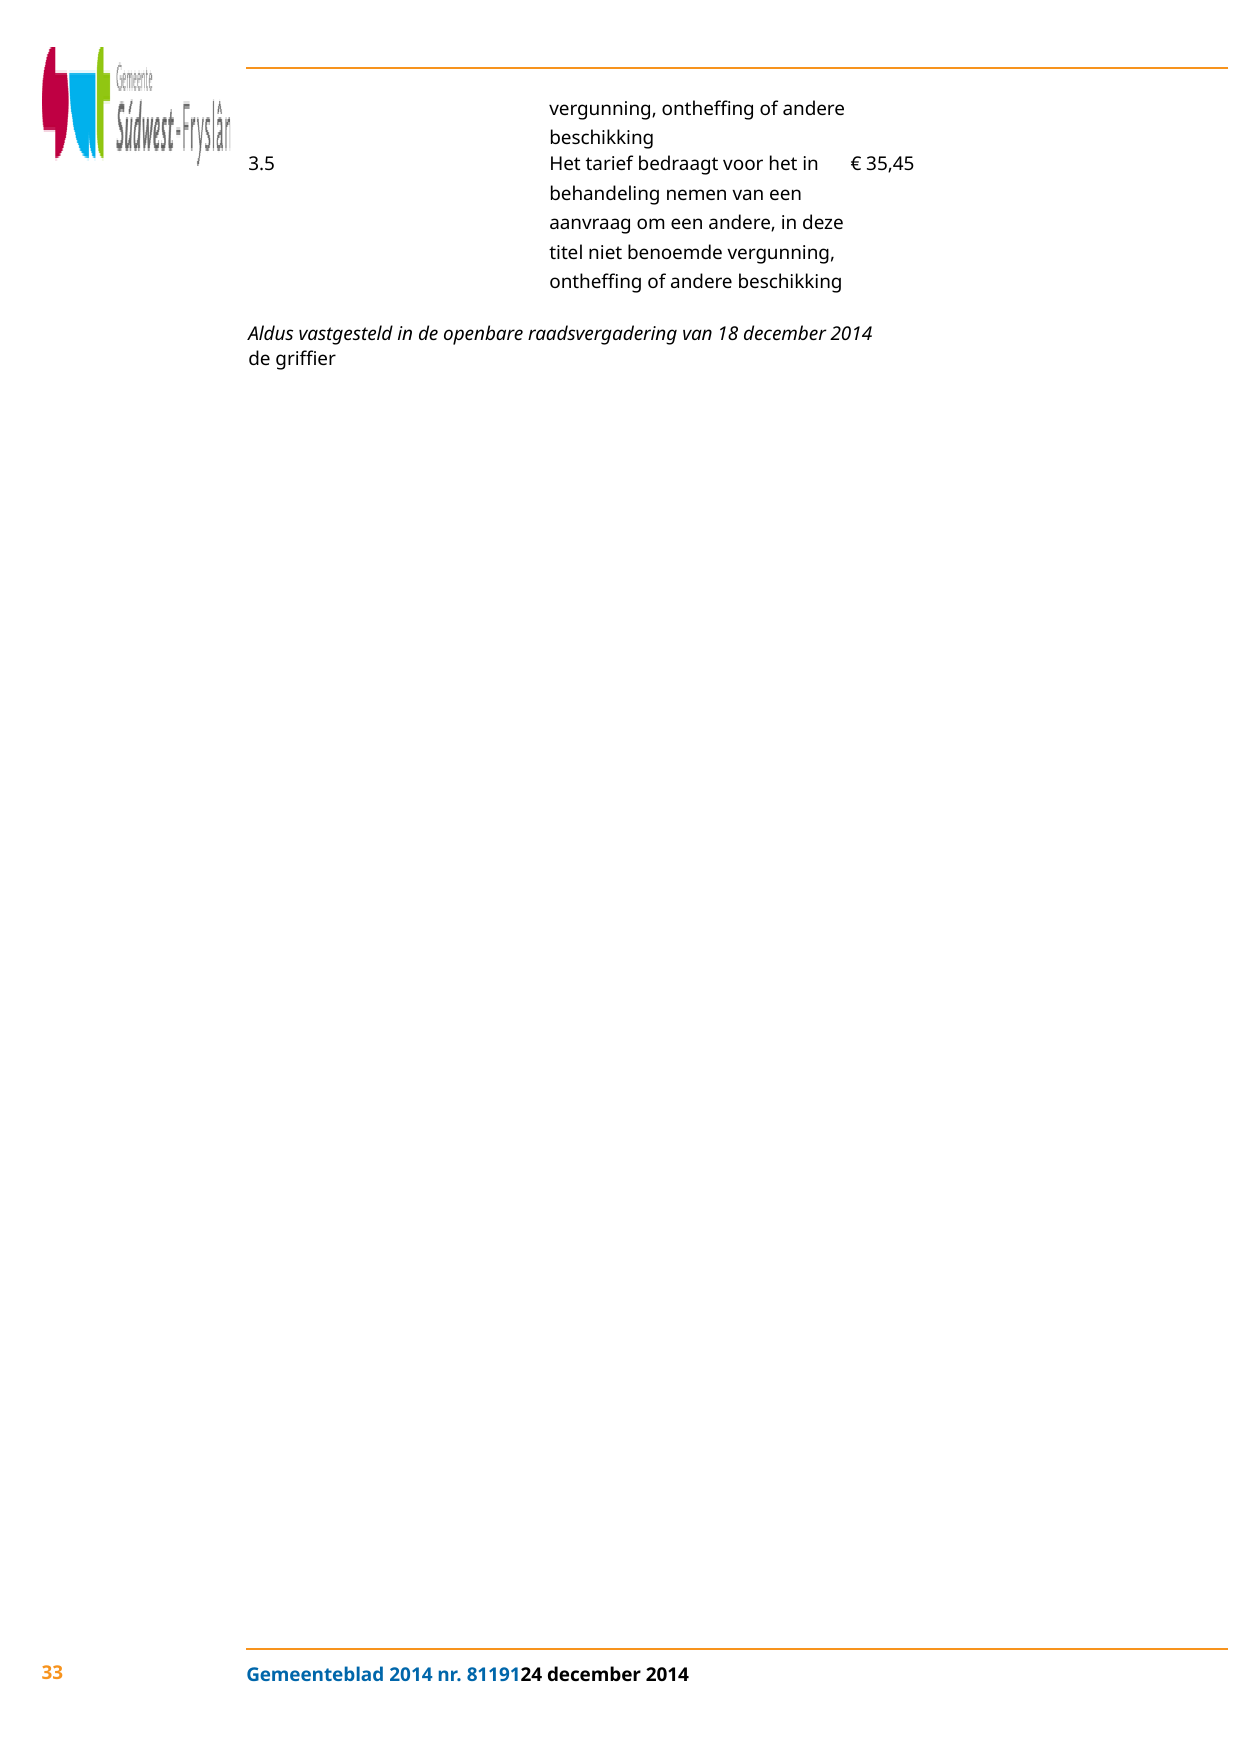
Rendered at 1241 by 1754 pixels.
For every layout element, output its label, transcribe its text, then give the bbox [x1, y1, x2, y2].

text Aldus vastgesteld in de openbare raadsvergadering van 18 december 2014 [248, 320, 1152, 346]
table_cell Het tarief bedraagt voor het in behandeling nemen van een aanvraag om een andere, in deze titel niet benoemde vergunning, ontheffing of andere beschikking [549, 150, 850, 294]
text de griffier [248, 346, 1152, 371]
table_header vergunning, ontheffing of andere beschikking [549, 95, 850, 150]
table_cell € 35,45 [850, 150, 1152, 294]
table_header [850, 95, 1152, 150]
table_header [248, 95, 549, 150]
table_cell 3.5 [248, 150, 549, 294]
picture [41, 47, 231, 172]
